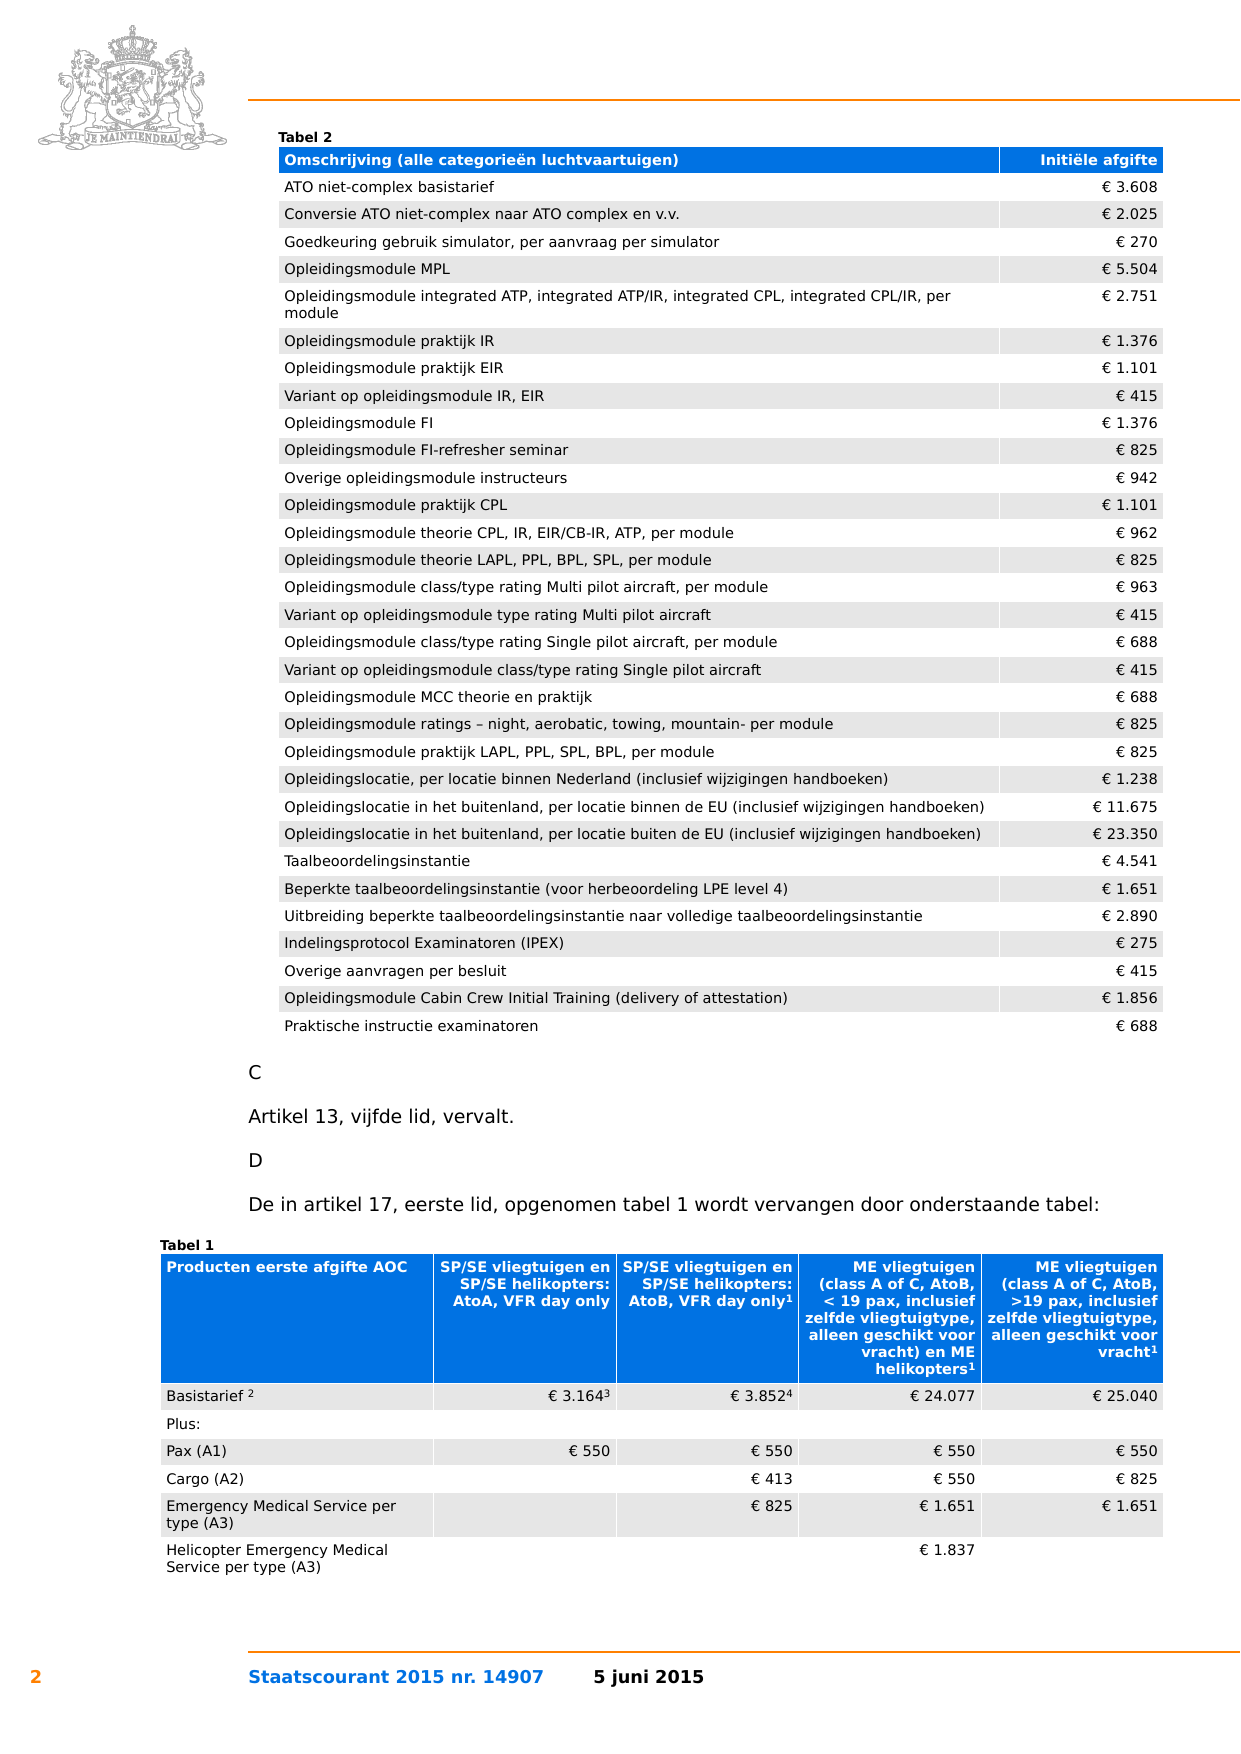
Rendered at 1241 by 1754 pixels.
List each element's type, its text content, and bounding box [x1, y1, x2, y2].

table_cell Variant op opleidingsmodule type rating Multi pilot aircraft [279, 602, 999, 628]
table_cell Uitbreiding beperkte taalbeoordelingsinstantie naar volledige taalbeoordelingsinstantie [279, 903, 999, 930]
table_cell [434, 1493, 616, 1537]
table_cell € 23.350 [1000, 821, 1163, 847]
table_cell € 550 [434, 1439, 616, 1465]
table_cell € 1.651 [1000, 876, 1163, 902]
table_cell Initiële afgifte [1000, 147, 1163, 173]
table_cell € 1.101 [1000, 355, 1163, 382]
table_cell Basistarief 2 [161, 1384, 433, 1410]
table_cell Opleidingsmodule theorie LAPL, PPL, BPL, SPL, per module [279, 547, 999, 573]
table_cell € 1.856 [1000, 986, 1163, 1012]
table_cell Opleidingsmodule class/type rating Multi pilot aircraft, per module [279, 575, 999, 601]
table_cell € 962 [1000, 520, 1163, 546]
table_cell € 688 [1000, 1013, 1163, 1039]
table_cell Opleidingsmodule theorie CPL, IR, EIR/CB-IR, ATP, per module [279, 520, 999, 546]
table_cell Cargo (A2) [161, 1466, 433, 1492]
text D [248, 1150, 1163, 1172]
table_cell € 3.1643 [434, 1384, 616, 1410]
table_cell Opleidingsmodule Cabin Crew Initial Training (delivery of attestation) [279, 986, 999, 1012]
table_cell € 415 [1000, 602, 1163, 628]
table_cell € 825 [982, 1466, 1163, 1492]
table_cell Opleidingslocatie in het buitenland, per locatie binnen de EU (inclusief wijzigingen handboeken) [279, 794, 999, 820]
table_cell € 550 [617, 1439, 798, 1465]
table_cell € 1.651 [799, 1493, 981, 1537]
table_cell Opleidingsmodule FI-refresher seminar [279, 438, 999, 464]
table_cell [982, 1538, 1163, 1581]
table_cell Beperkte taalbeoordelingsinstantie (voor herbeoordeling LPE level 4) [279, 876, 999, 902]
table_cell € 825 [1000, 712, 1163, 738]
table_cell € 415 [1000, 958, 1163, 984]
table_cell Helicopter Emergency Medical Service per type (A3) [161, 1538, 433, 1581]
table_cell € 5.504 [1000, 256, 1163, 283]
table_cell Opleidingsmodule ratings – night, aerobatic, towing, mountain- per module [279, 712, 999, 738]
table_cell € 825 [1000, 547, 1163, 573]
table_cell [434, 1466, 616, 1492]
table_cell Emergency Medical Service per type (A3) [161, 1493, 433, 1537]
table_cell SP/SE vliegtuigen en SP/SE helikopters: AtoA, VFR day only [434, 1254, 616, 1383]
table_cell € 1.238 [1000, 766, 1163, 793]
table_cell Opleidingsmodule praktijk LAPL, PPL, SPL, BPL, per module [279, 739, 999, 765]
table_cell Opleidingsmodule integrated ATP, integrated ATP/IR, integrated CPL, integrated CPL/IR, per module [279, 284, 999, 327]
table_cell € 942 [1000, 465, 1163, 491]
table_cell Opleidingsmodule class/type rating Single pilot aircraft, per module [279, 629, 999, 656]
table_cell Goedkeuring gebruik simulator, per aanvraag per simulator [279, 229, 999, 255]
table_cell Producten eerste afgifte AOC [161, 1254, 433, 1383]
table_cell Plus: [161, 1411, 1163, 1437]
table_cell € 825 [1000, 438, 1163, 464]
table_cell Opleidingsmodule praktijk EIR [279, 355, 999, 382]
table_cell € 825 [1000, 739, 1163, 765]
table_cell Omschrijving (alle categorieën luchtvaartuigen) [279, 147, 999, 173]
table_cell Opleidingsmodule praktijk IR [279, 328, 999, 354]
table_cell [434, 1538, 616, 1581]
table_cell € 275 [1000, 931, 1163, 957]
table_cell Variant op opleidingsmodule IR, EIR [279, 383, 999, 409]
table_cell € 415 [1000, 657, 1163, 683]
table_cell € 1.837 [799, 1538, 981, 1581]
table_cell € 1.376 [1000, 410, 1163, 437]
table_cell € 25.040 [982, 1384, 1163, 1410]
table_cell € 4.541 [1000, 849, 1163, 875]
table_cell Opleidingslocatie in het buitenland, per locatie buiten de EU (inclusief wijzigingen handboeken) [279, 821, 999, 847]
table_cell Opleidingsmodule MCC theorie en praktijk [279, 684, 999, 711]
picture [38, 25, 227, 150]
table_cell Opleidingsmodule MPL [279, 256, 999, 283]
table_cell Conversie ATO niet-complex naar ATO complex en v.v. [279, 201, 999, 228]
table_cell ATO niet-complex basistarief [279, 174, 999, 200]
table_cell SP/SE vliegtuigen en SP/SE helikopters: AtoB, VFR day only1 [617, 1254, 798, 1383]
table_cell € 1.101 [1000, 493, 1163, 519]
text De in artikel 17, eerste lid, opgenomen tabel 1 wordt vervangen door onderstaande tabel: [248, 1194, 1163, 1216]
table_header Tabel 2 [278, 130, 1163, 146]
table_cell € 11.675 [1000, 794, 1163, 820]
table_cell € 270 [1000, 229, 1163, 255]
table_cell € 550 [799, 1439, 981, 1465]
table_cell Indelingsprotocol Examinatoren (IPEX) [279, 931, 999, 957]
table_cell Variant op opleidingsmodule class/type rating Single pilot aircraft [279, 657, 999, 683]
table_cell Pax (A1) [161, 1439, 433, 1465]
table_cell Opleidingsmodule FI [279, 410, 999, 437]
table_cell ME vliegtuigen (class A of C, AtoB, >19 pax, inclusief zelfde vliegtuigtype, alleen geschikt voor vracht1 [982, 1254, 1163, 1383]
table_cell € 1.651 [982, 1493, 1163, 1537]
table_cell € 415 [1000, 383, 1163, 409]
table_cell € 550 [799, 1466, 981, 1492]
table_cell € 1.376 [1000, 328, 1163, 354]
table_cell € 2.751 [1000, 284, 1163, 327]
table_cell € 2.890 [1000, 903, 1163, 930]
table_cell Opleidingsmodule praktijk CPL [279, 493, 999, 519]
table_cell € 413 [617, 1466, 798, 1492]
table_cell € 550 [982, 1439, 1163, 1465]
table_cell € 2.025 [1000, 201, 1163, 228]
table_cell € 688 [1000, 684, 1163, 711]
table_cell € 825 [617, 1493, 798, 1537]
table_cell Overige opleidingsmodule instructeurs [279, 465, 999, 491]
table_cell € 3.8524 [617, 1384, 798, 1410]
table_cell Taalbeoordelingsinstantie [279, 849, 999, 875]
table_cell Overige aanvragen per besluit [279, 958, 999, 984]
table_cell € 688 [1000, 629, 1163, 656]
table_header Tabel 1 [160, 1238, 1163, 1253]
text C [248, 1062, 1163, 1084]
table_cell [617, 1538, 798, 1581]
table_cell € 24.077 [799, 1384, 981, 1410]
table_cell ME vliegtuigen (class A of C, AtoB, < 19 pax, inclusief zelfde vliegtuigtype, alleen geschikt voor vracht) en ME helikopters1 [799, 1254, 981, 1383]
text Artikel 13, vijfde lid, vervalt. [248, 1106, 1163, 1128]
table_cell € 963 [1000, 575, 1163, 601]
table_cell Opleidingslocatie, per locatie binnen Nederland (inclusief wijzigingen handboeken) [279, 766, 999, 793]
table_cell Praktische instructie examinatoren [279, 1013, 999, 1039]
table_cell € 3.608 [1000, 174, 1163, 200]
